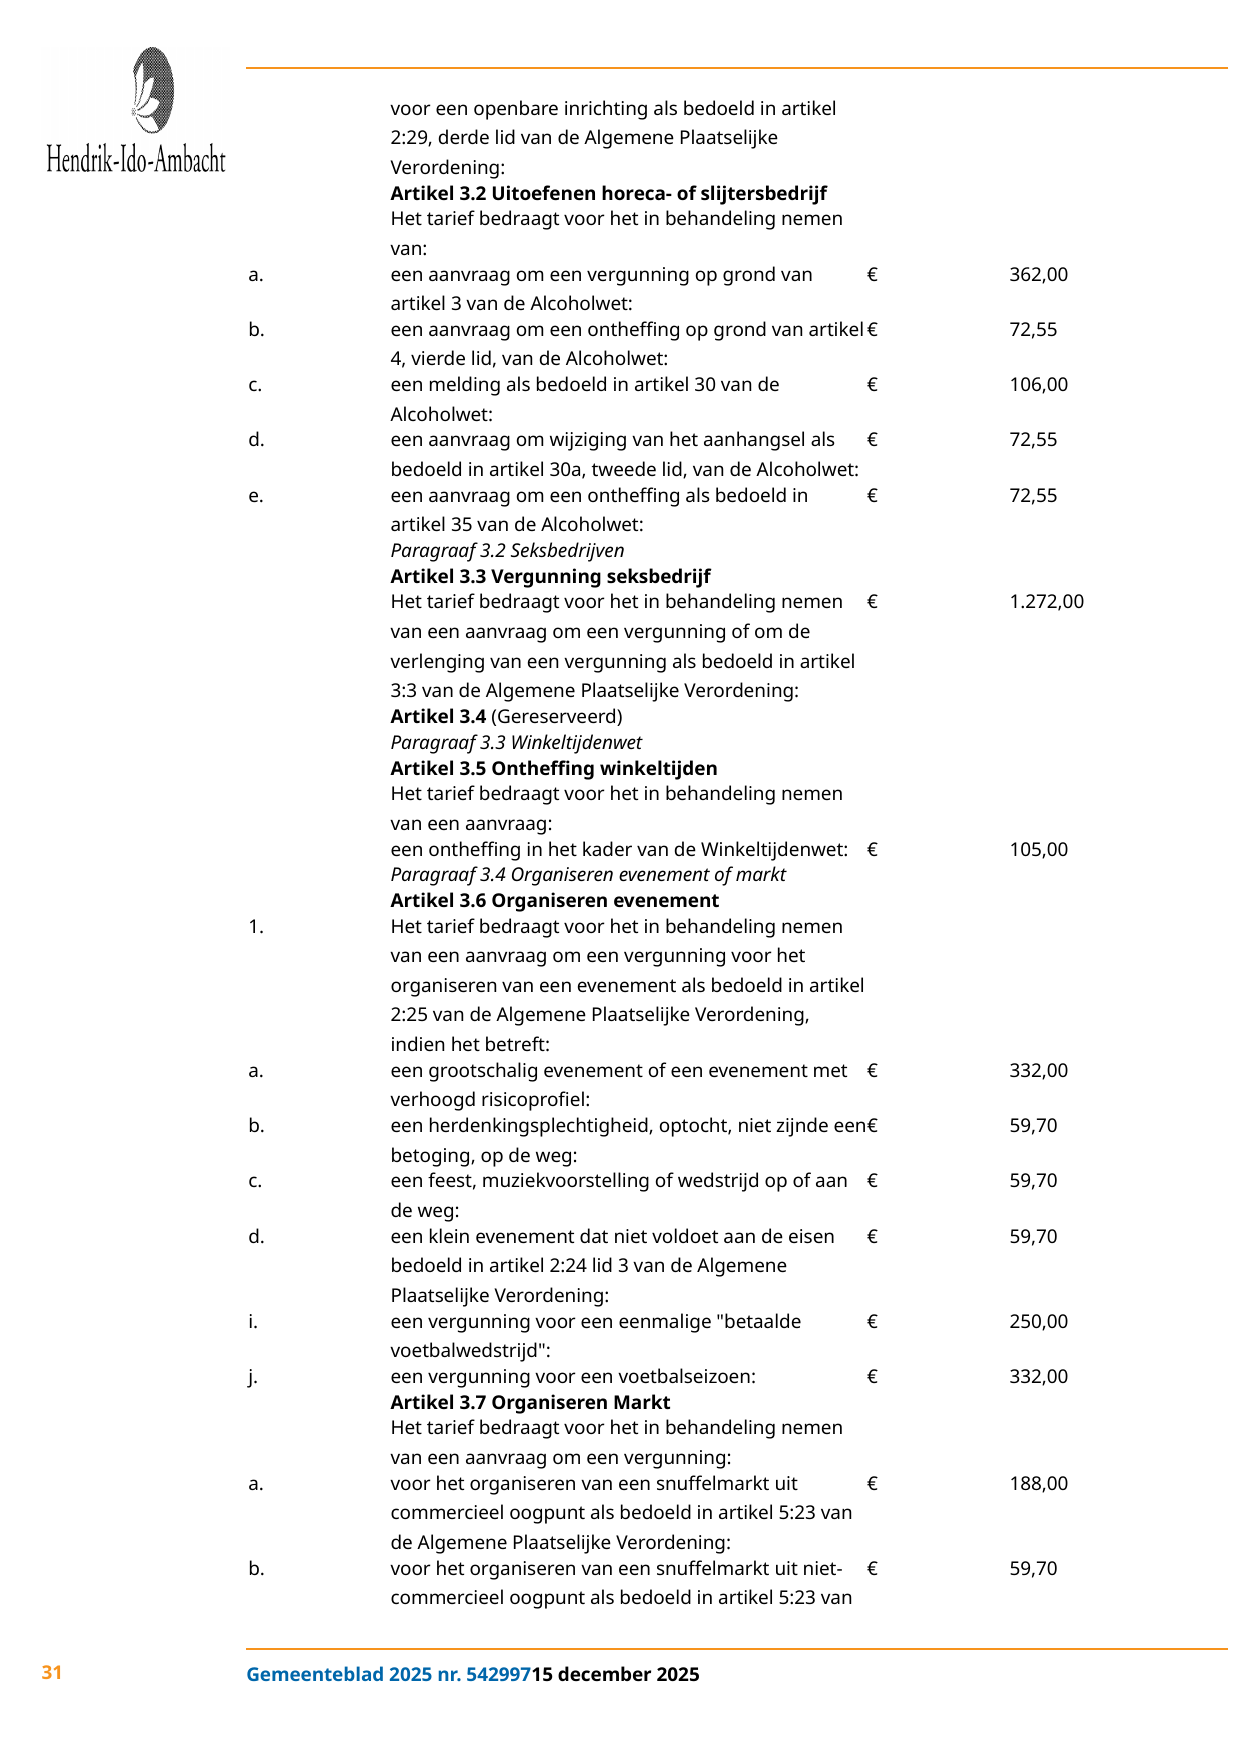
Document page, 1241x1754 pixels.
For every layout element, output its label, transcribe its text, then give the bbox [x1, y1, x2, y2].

table_cell 59,70 [1009, 1112, 1152, 1168]
table_cell [1009, 1389, 1152, 1414]
table_cell [1009, 1415, 1152, 1470]
table_cell c. [248, 371, 390, 427]
table_cell [1009, 780, 1152, 836]
table_cell [867, 95, 1009, 180]
table_cell € [867, 482, 1009, 537]
table_cell [248, 755, 390, 780]
table_cell [867, 887, 1009, 913]
table_cell [867, 205, 1009, 261]
table_cell Het tarief bedraagt voor het in behandeling nemen van een aanvraag om een vergunning voor het organiseren van een evenement als bedoeld in artikel 2:25 van de Algemene Plaatselijke Verordening, indien het betreft: [390, 913, 867, 1057]
table_cell [248, 836, 390, 861]
table_cell 72,55 [1009, 482, 1152, 537]
table_cell Artikel 3.3 Vergunning seksbedrijf [390, 563, 867, 589]
table_cell [867, 755, 1009, 780]
table_cell een herdenkingsplechtigheid, optocht, niet zijnde een betoging, op de weg: [390, 1112, 867, 1168]
table_cell [248, 1389, 390, 1414]
table_cell b. [248, 1112, 390, 1168]
table_cell Paragraaf 3.4 Organiseren evenement of markt [390, 861, 867, 887]
table_cell voor een openbare inrichting als bedoeld in artikel 2:29, derde lid van de Algemene Plaatselijke Verordening: [390, 95, 867, 180]
table_cell 59,70 [1009, 1223, 1152, 1308]
table_cell € [867, 261, 1009, 316]
table_cell Artikel 3.5 Ontheffing winkeltijden [390, 755, 867, 780]
table_cell i. [248, 1308, 390, 1363]
table_cell € [867, 1470, 1009, 1555]
table_cell [248, 780, 390, 836]
table_cell Het tarief bedraagt voor het in behandeling nemen van een aanvraag om een vergunning of om de verlenging van een vergunning als bedoeld in artikel 3:3 van de Algemene Plaatselijke Verordening: [390, 589, 867, 703]
table_cell [867, 861, 1009, 887]
table_cell [867, 563, 1009, 589]
table_cell Artikel 3.7 Organiseren Markt [390, 1389, 867, 1414]
table_cell [867, 780, 1009, 836]
table_cell € [867, 1308, 1009, 1363]
table_cell [1009, 180, 1152, 205]
table_cell [248, 537, 390, 563]
table_cell [248, 861, 390, 887]
table_cell € [867, 1168, 1009, 1223]
table_cell een klein evenement dat niet voldoet aan de eisen bedoeld in artikel 2:24 lid 3 van de Algemene Plaatselijke Verordening: [390, 1223, 867, 1308]
table_cell Het tarief bedraagt voor het in behandeling nemen van een aanvraag: [390, 780, 867, 836]
table_cell j. [248, 1363, 390, 1389]
table_cell [1009, 703, 1152, 729]
table_cell [867, 703, 1009, 729]
table_cell [867, 729, 1009, 755]
table_cell € [867, 1057, 1009, 1112]
table_cell [248, 205, 390, 261]
table_cell [248, 887, 390, 913]
table_cell b. [248, 1555, 390, 1610]
table_cell een melding als bedoeld in artikel 30 van de Alcoholwet: [390, 371, 867, 427]
table_cell 72,55 [1009, 427, 1152, 482]
table_cell 250,00 [1009, 1308, 1152, 1363]
table_cell [867, 1415, 1009, 1470]
table_cell een aanvraag om een ontheffing op grond van artikel 4, vierde lid, van de Alcoholwet: [390, 316, 867, 371]
table_cell 188,00 [1009, 1470, 1152, 1555]
table_cell Artikel 3.2 Uitoefenen horeca- of slijtersbedrijf [390, 180, 867, 205]
table_cell [1009, 205, 1152, 261]
table_cell [248, 563, 390, 589]
table_cell [248, 180, 390, 205]
table_cell een vergunning voor een eenmalige "betaalde voetbalwedstrijd": [390, 1308, 867, 1363]
table_cell 72,55 [1009, 316, 1152, 371]
table_cell Paragraaf 3.2 Seksbedrijven [390, 537, 867, 563]
table_cell een grootschalig evenement of een evenement met verhoogd risicoprofiel: [390, 1057, 867, 1112]
table_cell [867, 537, 1009, 563]
table_cell € [867, 1555, 1009, 1610]
table_cell Artikel 3.6 Organiseren evenement [390, 887, 867, 913]
table_cell [1009, 95, 1152, 180]
table_cell een ontheffing in het kader van de Winkeltijdenwet: [390, 836, 867, 861]
table_cell € [867, 316, 1009, 371]
table_cell [1009, 729, 1152, 755]
table_cell [1009, 755, 1152, 780]
table_cell een vergunning voor een voetbalseizoen: [390, 1363, 867, 1389]
table_cell [867, 913, 1009, 1057]
table_cell 106,00 [1009, 371, 1152, 427]
table_cell 332,00 [1009, 1057, 1152, 1112]
table_cell d. [248, 427, 390, 482]
table_cell € [867, 427, 1009, 482]
table_cell [1009, 887, 1152, 913]
table_cell [1009, 861, 1152, 887]
table_cell een aanvraag om wijziging van het aanhangsel als bedoeld in artikel 30a, tweede lid, van de Alcoholwet: [390, 427, 867, 482]
picture [41, 47, 231, 172]
table_cell € [867, 1112, 1009, 1168]
table_cell a. [248, 1057, 390, 1112]
table_cell € [867, 836, 1009, 861]
table_cell e. [248, 482, 390, 537]
table_cell 362,00 [1009, 261, 1152, 316]
table_cell [248, 95, 390, 180]
table_cell € [867, 1363, 1009, 1389]
table_cell 1. [248, 913, 390, 1057]
table_cell [248, 703, 390, 729]
table_cell 59,70 [1009, 1168, 1152, 1223]
table_cell € [867, 371, 1009, 427]
table_cell [1009, 913, 1152, 1057]
table_cell voor het organiseren van een snuffelmarkt uit niet-commercieel oogpunt als bedoeld in artikel 5:23 van [390, 1555, 867, 1610]
table_cell [248, 589, 390, 703]
table_cell [1009, 563, 1152, 589]
table_cell [248, 1415, 390, 1470]
table_cell d. [248, 1223, 390, 1308]
table_cell c. [248, 1168, 390, 1223]
table_cell een aanvraag om een vergunning op grond van artikel 3 van de Alcoholwet: [390, 261, 867, 316]
table_cell € [867, 1223, 1009, 1308]
table_cell [248, 729, 390, 755]
table_cell € [867, 589, 1009, 703]
table_cell 1.272,00 [1009, 589, 1152, 703]
table_cell [1009, 537, 1152, 563]
table_cell 59,70 [1009, 1555, 1152, 1610]
table_cell [867, 180, 1009, 205]
table_cell 332,00 [1009, 1363, 1152, 1389]
table_cell a. [248, 1470, 390, 1555]
table_cell 105,00 [1009, 836, 1152, 861]
table_cell Paragraaf 3.3 Winkeltijdenwet [390, 729, 867, 755]
table_cell b. [248, 316, 390, 371]
table_cell Het tarief bedraagt voor het in behandeling nemen van: [390, 205, 867, 261]
table_cell [867, 1389, 1009, 1414]
table_cell Het tarief bedraagt voor het in behandeling nemen van een aanvraag om een vergunning: [390, 1415, 867, 1470]
table_cell Artikel 3.4 (Gereserveerd) [390, 703, 867, 729]
table_cell een aanvraag om een ontheffing als bedoeld in artikel 35 van de Alcoholwet: [390, 482, 867, 537]
table_cell voor het organiseren van een snuffelmarkt uit commercieel oogpunt als bedoeld in artikel 5:23 van de Algemene Plaatselijke Verordening: [390, 1470, 867, 1555]
table_cell een feest, muziekvoorstelling of wedstrijd op of aan de weg: [390, 1168, 867, 1223]
table_cell a. [248, 261, 390, 316]
